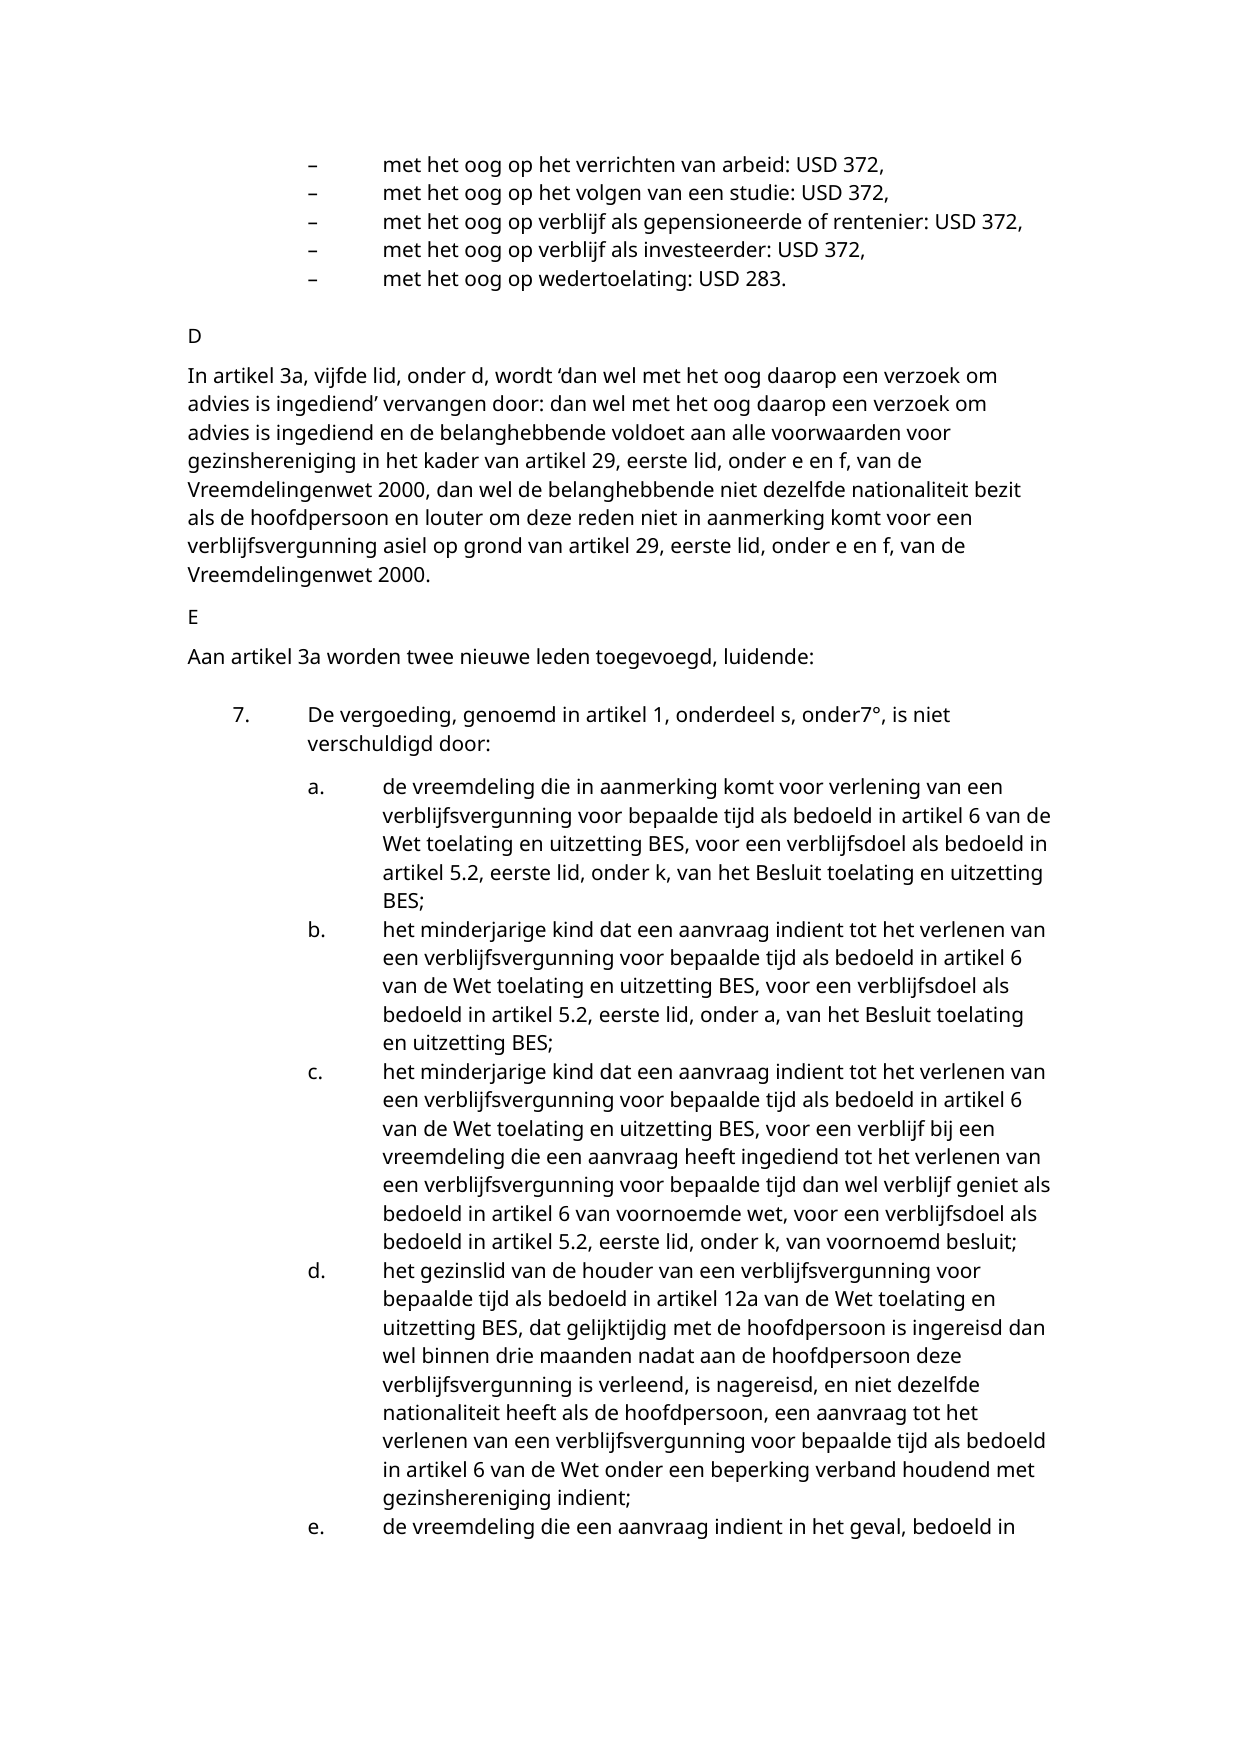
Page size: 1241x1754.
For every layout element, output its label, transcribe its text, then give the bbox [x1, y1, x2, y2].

list de vreemdeling die in aanmerking komt voor verlening van een verblijfsvergunning voor bepaalde tijd als bedoeld in artikel 6 van de Wet toelating en uitzetting BES, voor een verblijfsdoel als bedoeld in artikel 5.2, eerste lid, onder k, van het Besluit toelating en uitzetting BES; [307, 772, 1053, 915]
list met het oog op het verrichten van arbeid: USD 372, [307, 150, 1053, 178]
list de vreemdeling die een aanvraag indient in het geval, bedoeld in [307, 1512, 1053, 1540]
list het minderjarige kind dat een aanvraag indient tot het verlenen van een verblijfsvergunning voor bepaalde tijd als bedoeld in artikel 6 van de Wet toelating en uitzetting BES, voor een verblijf bij een vreemdeling die een aanvraag heeft ingediend tot het verlenen van een verblijfsvergunning voor bepaalde tijd dan wel verblijf geniet als bedoeld in artikel 6 van voornoemde wet, voor een verblijfsdoel als bedoeld in artikel 5.2, eerste lid, onder k, van voornoemd besluit; [307, 1057, 1053, 1256]
text In artikel 3a, vijfde lid, onder d, wordt ‘dan wel met het oog daarop een verzoek om advies is ingediend’ vervangen door: dan wel met het oog daarop een verzoek om advies is ingediend en de belanghebbende voldoet aan alle voorwaarden voor gezinshereniging in het kader van artikel 29, eerste lid, onder e en f, van de Vreemdelingenwet 2000, dan wel de belanghebbende niet dezelfde nationaliteit bezit als de hoofdpersoon en louter om deze reden niet in aanmerking komt voor een verblijfsvergunning asiel op grond van artikel 29, eerste lid, onder e en f, van de Vreemdelingenwet 2000. [187, 361, 1053, 588]
list met het oog op verblijf als investeerder: USD 372, [307, 235, 1053, 264]
text E [187, 603, 1053, 630]
list met het oog op verblijf als gepensioneerde of rentenier: USD 372, [307, 207, 1053, 235]
text Aan artikel 3a worden twee nieuwe leden toegevoegd, luidende: [187, 642, 1053, 671]
list De vergoeding, genoemd in artikel 1, onderdeel s, onder7°, is niet verschuldigd door: [232, 701, 1053, 757]
list het minderjarige kind dat een aanvraag indient tot het verlenen van een verblijfsvergunning voor bepaalde tijd als bedoeld in artikel 6 van de Wet toelating en uitzetting BES, voor een verblijfsdoel als bedoeld in artikel 5.2, eerste lid, onder a, van het Besluit toelating en uitzetting BES; [307, 915, 1053, 1057]
list het gezinslid van de houder van een verblijfsvergunning voor bepaalde tijd als bedoeld in artikel 12a van de Wet toelating en uitzetting BES, dat gelijktijdig met de hoofdpersoon is ingereisd dan wel binnen drie maanden nadat aan de hoofdpersoon deze verblijfsvergunning is verleend, is nagereisd, en niet dezelfde nationaliteit heeft als de hoofdpersoon, een aanvraag tot het verlenen van een verblijfsvergunning voor bepaalde tijd als bedoeld in artikel 6 van de Wet onder een beperking verband houdend met gezinshereniging indient; [307, 1256, 1053, 1512]
list met het oog op wedertoelating: USD 283. [307, 264, 1053, 292]
text D [187, 322, 1053, 349]
list met het oog op het volgen van een studie: USD 372, [307, 178, 1053, 207]
